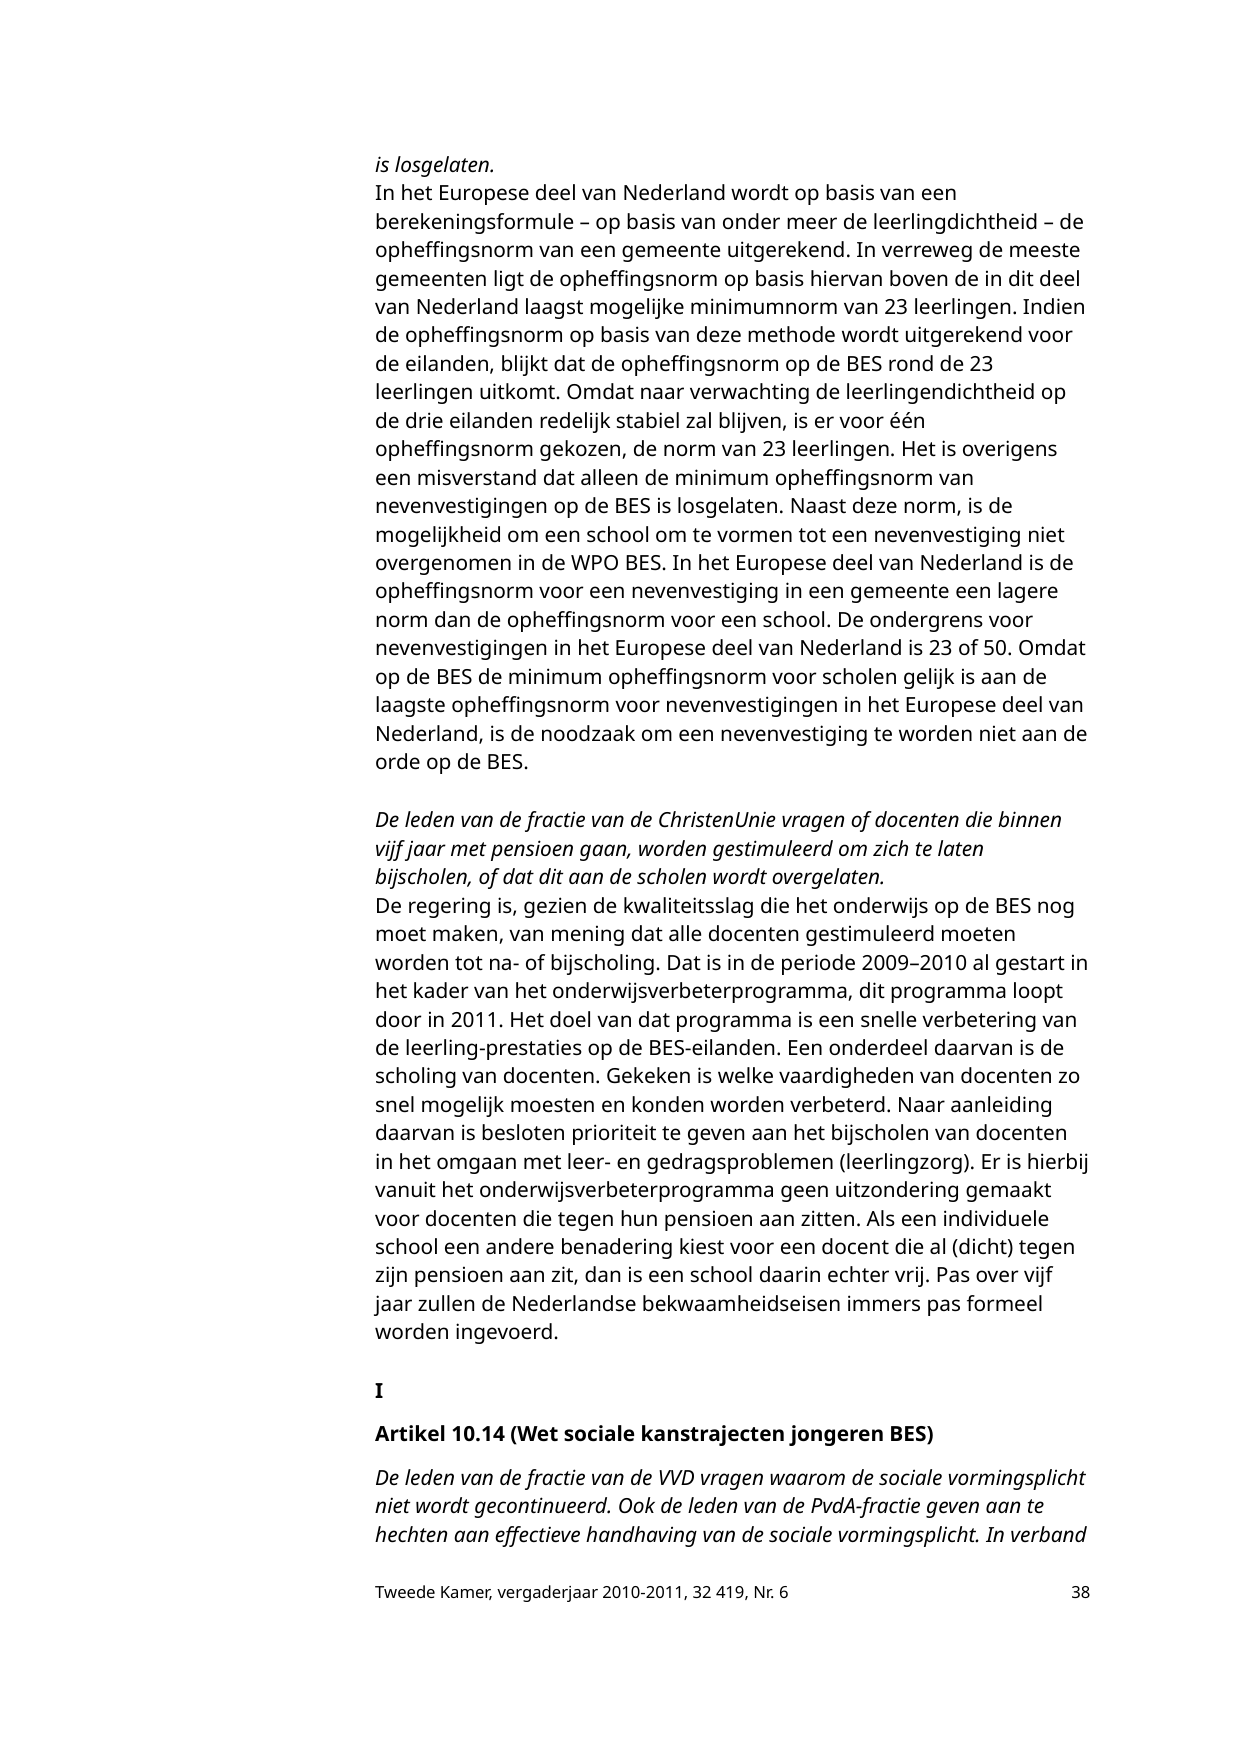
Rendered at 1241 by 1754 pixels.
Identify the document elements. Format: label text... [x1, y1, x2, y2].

text I [375, 1376, 1090, 1404]
text De leden van de fractie van de VVD vragen waarom de sociale vormingsplicht niet wordt gecontinueerd. Ook de leden van de PvdA-fractie geven aan te hechten aan effectieve handhaving van de sociale vormingsplicht. In verband [375, 1463, 1090, 1548]
text Artikel 10.14 (Wet sociale kanstrajecten jongeren BES) [375, 1419, 1090, 1448]
text In het Europese deel van Nederland wordt op basis van een berekeningsformule – op basis van onder meer de leerlingdichtheid – de opheffingsnorm van een gemeente uitgerekend. In verreweg de meeste gemeenten ligt de opheffingsnorm op basis hiervan boven de in dit deel van Nederland laagst mogelijke minimumnorm van 23 leerlingen. Indien de opheffingsnorm op basis van deze methode wordt uitgerekend voor de eilanden, blijkt dat de opheffingsnorm op de BES rond de 23 leerlingen uitkomt. Omdat naar verwachting de leerlingendichtheid op de drie eilanden redelijk stabiel zal blijven, is er voor één opheffingsnorm gekozen, de norm van 23 leerlingen. Het is overigens een misverstand dat alleen de minimum opheffingsnorm van nevenvestigingen op de BES is losgelaten. Naast deze norm, is de mogelijkheid om een school om te vormen tot een nevenvestiging niet overgenomen in de WPO BES. In het Europese deel van Nederland is de opheffingsnorm voor een nevenvestiging in een gemeente een lagere norm dan de opheffingsnorm voor een school. De ondergrens voor nevenvestigingen in het Europese deel van Nederland is 23 of 50. Omdat op de BES de minimum opheffingsnorm voor scholen gelijk is aan de laagste opheffingsnorm voor nevenvestigingen in het Europese deel van Nederland, is de noodzaak om een nevenvestiging te worden niet aan de orde op de BES. [375, 178, 1090, 776]
text De leden van de fractie van de ChristenUnie vragen of docenten die binnen vijf jaar met pensioen gaan, worden gestimuleerd om zich te laten bijscholen, of dat dit aan de scholen wordt overgelaten. [375, 806, 1090, 891]
text is losgelaten. [375, 150, 1090, 178]
text De regering is, gezien de kwaliteitsslag die het onderwijs op de BES nog moet maken, van mening dat alle docenten gestimuleerd moeten worden tot na- of bijscholing. Dat is in de periode 2009–2010 al gestart in het kader van het onderwijsverbeterprogramma, dit programma loopt door in 2011. Het doel van dat programma is een snelle verbetering van de leerling-prestaties op de BES-eilanden. Een onderdeel daarvan is de scholing van docenten. Gekeken is welke vaardigheden van docenten zo snel mogelijk moesten en konden worden verbeterd. Naar aanleiding daarvan is besloten prioriteit te geven aan het bijscholen van docenten in het omgaan met leer- en gedragsproblemen (leerlingzorg). Er is hierbij vanuit het onderwijsverbeterprogramma geen uitzondering gemaakt voor docenten die tegen hun pensioen aan zitten. Als een individuele school een andere benadering kiest voor een docent die al (dicht) tegen zijn pensioen aan zit, dan is een school daarin echter vrij. Pas over vijf jaar zullen de Nederlandse bekwaamheidseisen immers pas formeel worden ingevoerd. [375, 891, 1090, 1346]
